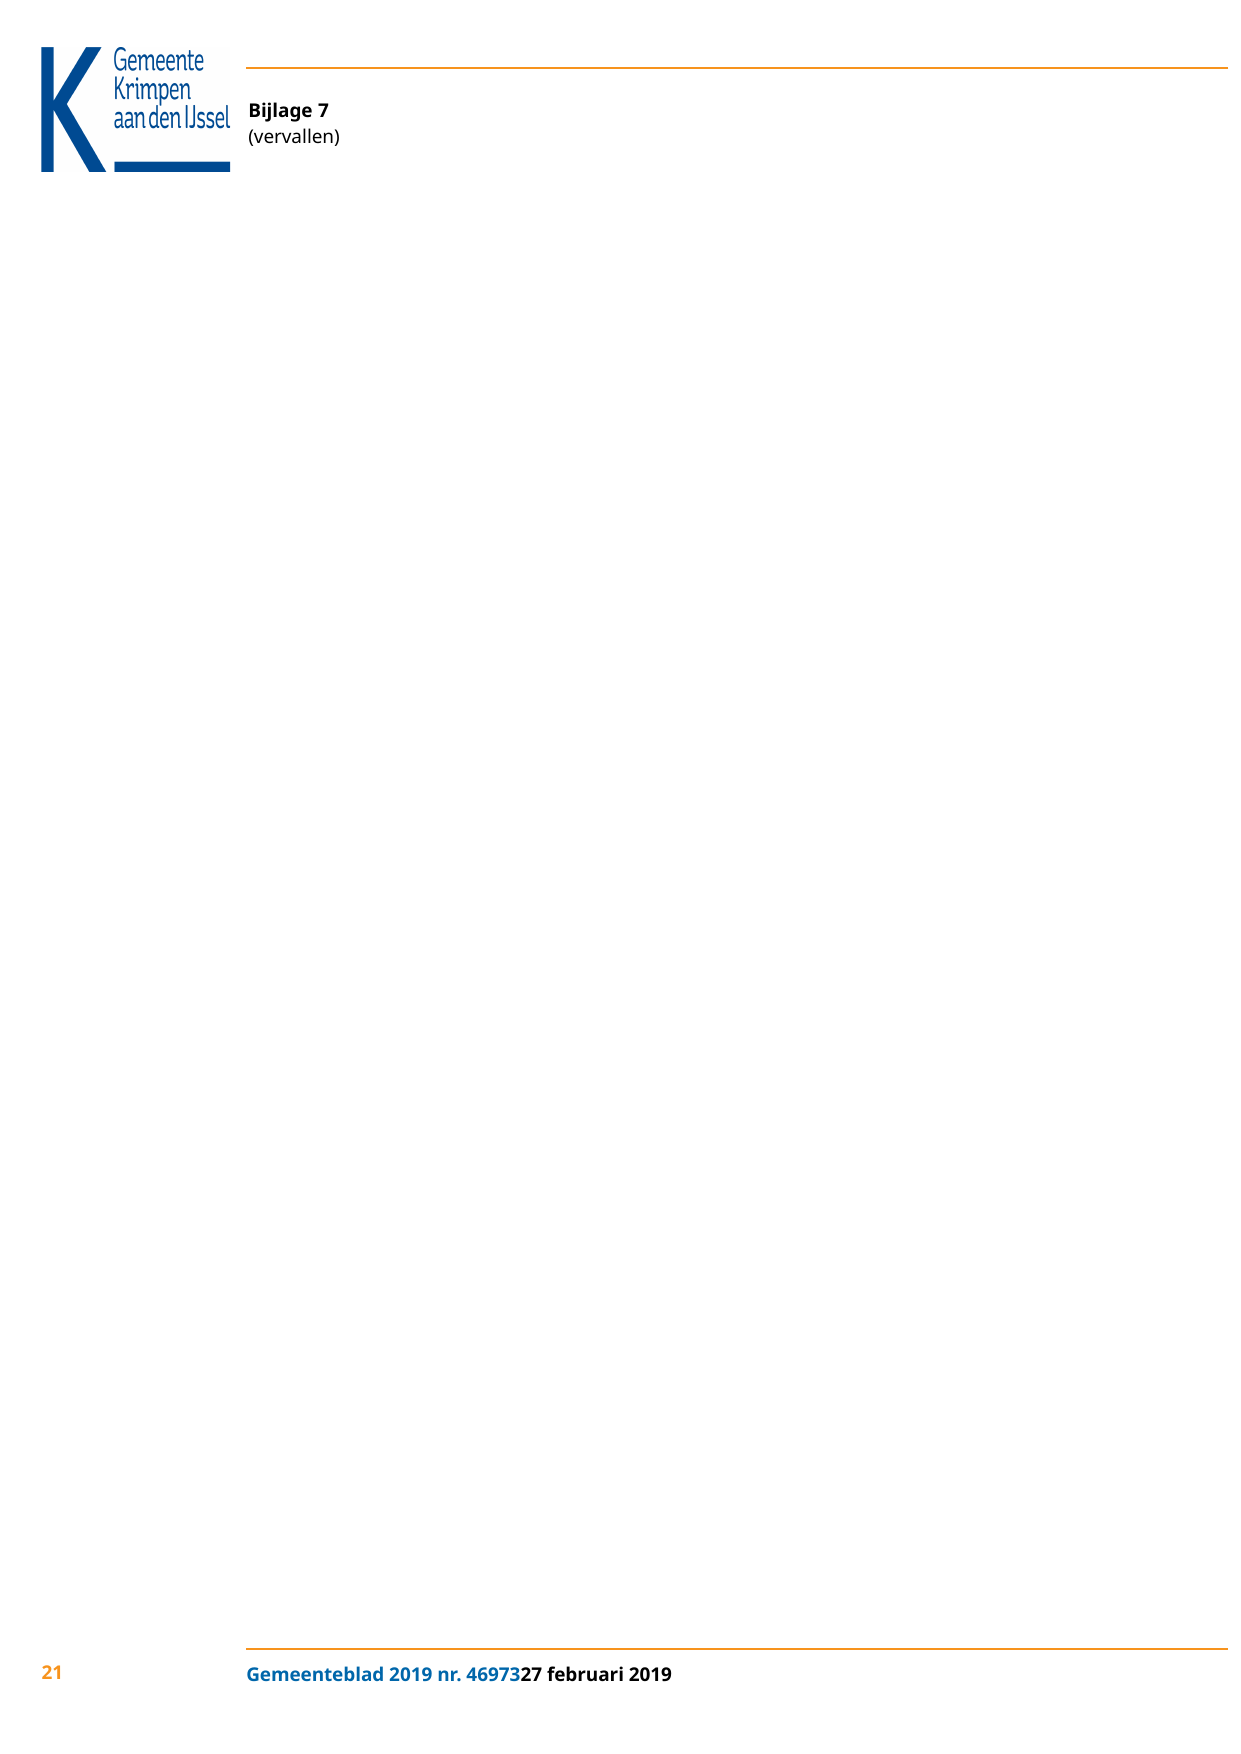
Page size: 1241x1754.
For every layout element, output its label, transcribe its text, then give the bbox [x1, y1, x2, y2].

text (vervallen) [248, 123, 1152, 149]
picture [41, 47, 231, 172]
text Bijlage 7 [248, 95, 1152, 123]
